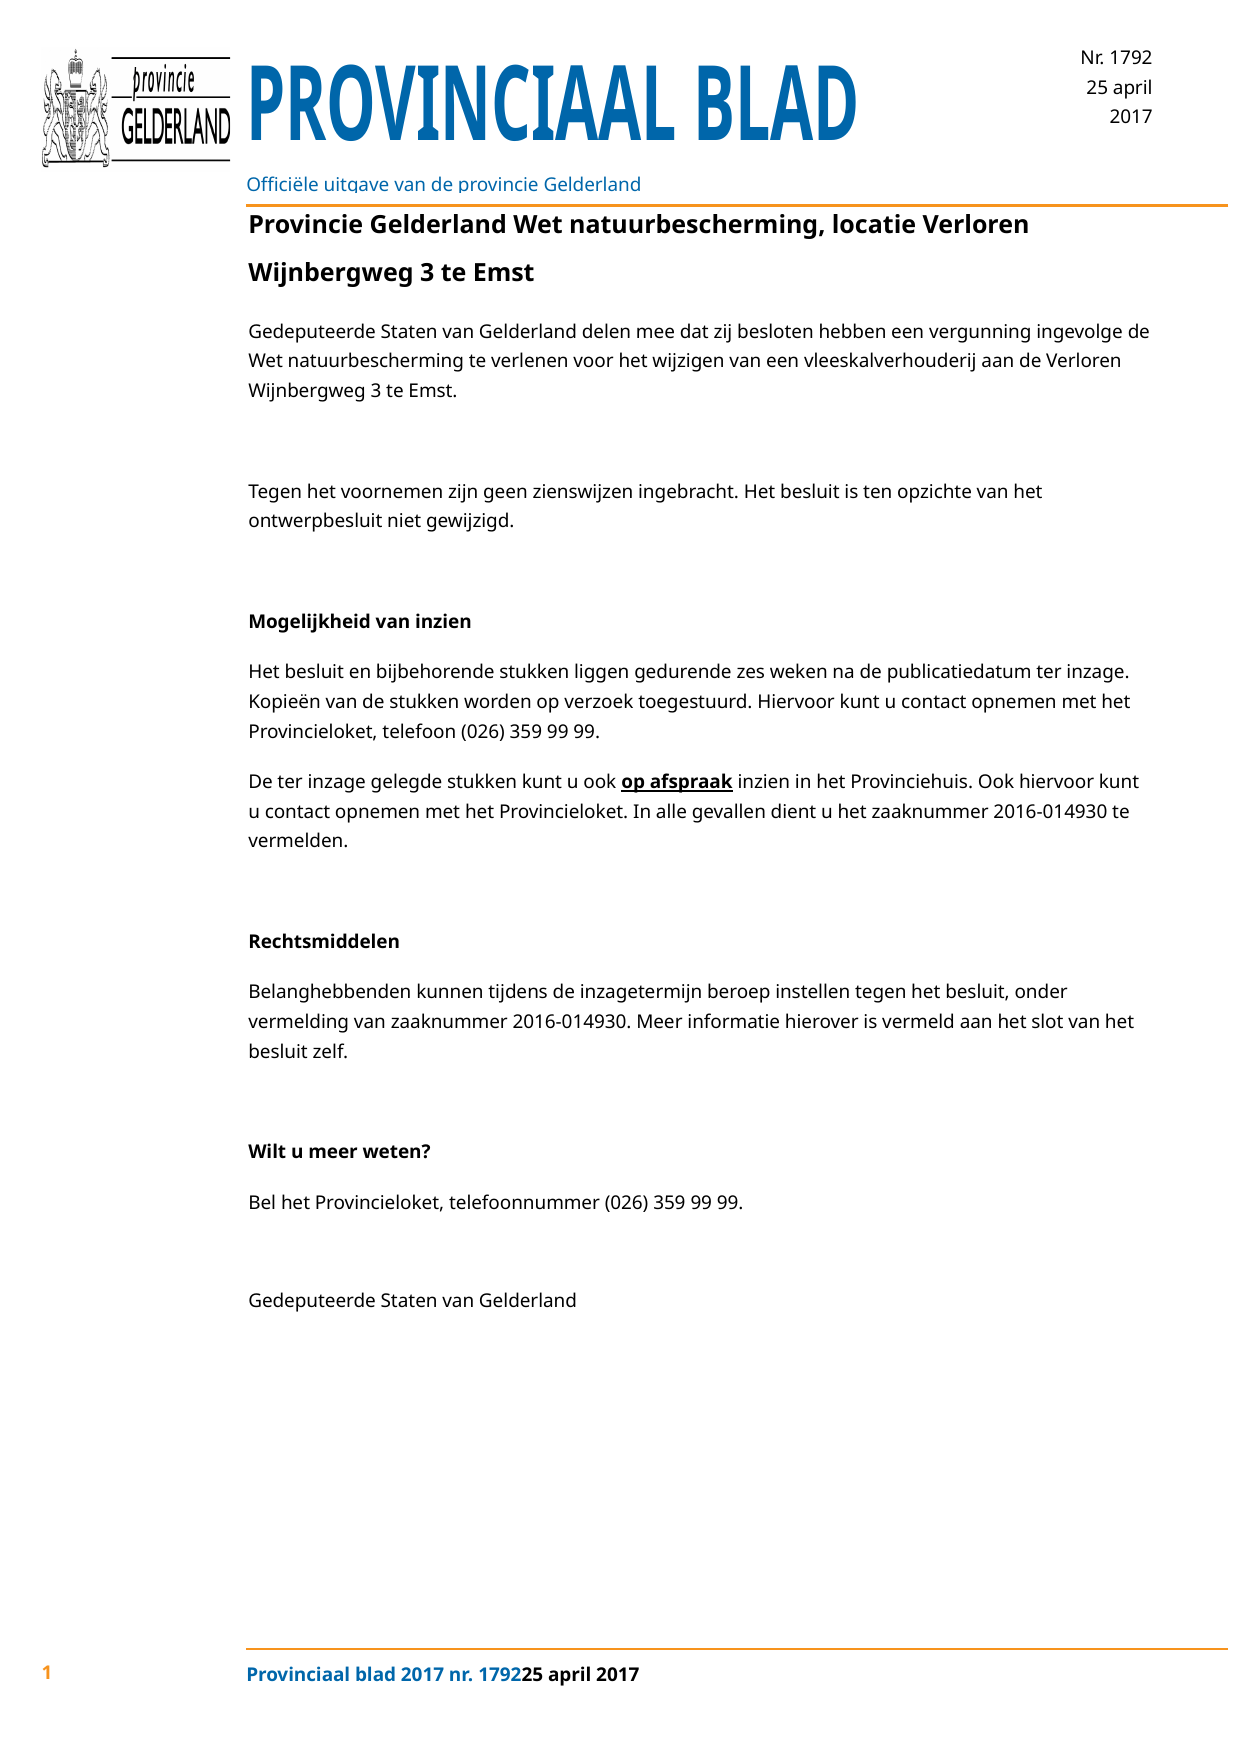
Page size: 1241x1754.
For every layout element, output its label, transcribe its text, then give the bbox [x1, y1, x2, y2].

text Provincie Gelderland Wet natuurbescherming, locatie Verloren Wijnbergweg 3 te Emst [248, 207, 1152, 288]
text Tegen het voornemen zijn geen zienswijzen ingebracht. Het besluit is ten opzichte van het ontwerpbesluit niet gewijzigd. [248, 478, 1152, 533]
text Gedeputeerde Staten van Gelderland [248, 1287, 1152, 1313]
text Rechtsmiddelen [248, 928, 1152, 954]
text Belanghebbenden kunnen tijdens de inzagetermijn beroep instellen tegen het besluit, onder vermelding van zaaknummer 2016-014930. Meer informatie hierover is vermeld aan het slot van het besluit zelf. [248, 979, 1152, 1064]
text De ter inzage gelegde stukken kunt u ook op afspraak inzien in het Provinciehuis. Ook hiervoor kunt u contact opnemen met het Provincieloket. In alle gevallen dient u het zaaknummer 2016-014930 te vermelden. [248, 768, 1152, 853]
text Het besluit en bijbehorende stukken liggen gedurende zes weken na de publicatiedatum ter inzage. Kopieën van de stukken worden op verzoek toegestuurd. Hiervoor kunt u contact opnemen met het Provincieloket, telefoon (026) 359 99 99. [248, 659, 1152, 744]
text Gedeputeerde Staten van Gelderland delen mee dat zij besloten hebben een vergunning ingevolge de Wet natuurbescherming te verlenen voor het wijzigen van een vleeskalverhouderij aan de Verloren Wijnbergweg 3 te Emst. [248, 318, 1152, 403]
text Mogelijkheid van inzien [248, 608, 1152, 634]
text Wilt u meer weten? [248, 1139, 1152, 1164]
picture [41, 47, 231, 172]
text Bel het Provincieloket, telefoonnummer (026) 359 99 99. [248, 1189, 1152, 1215]
